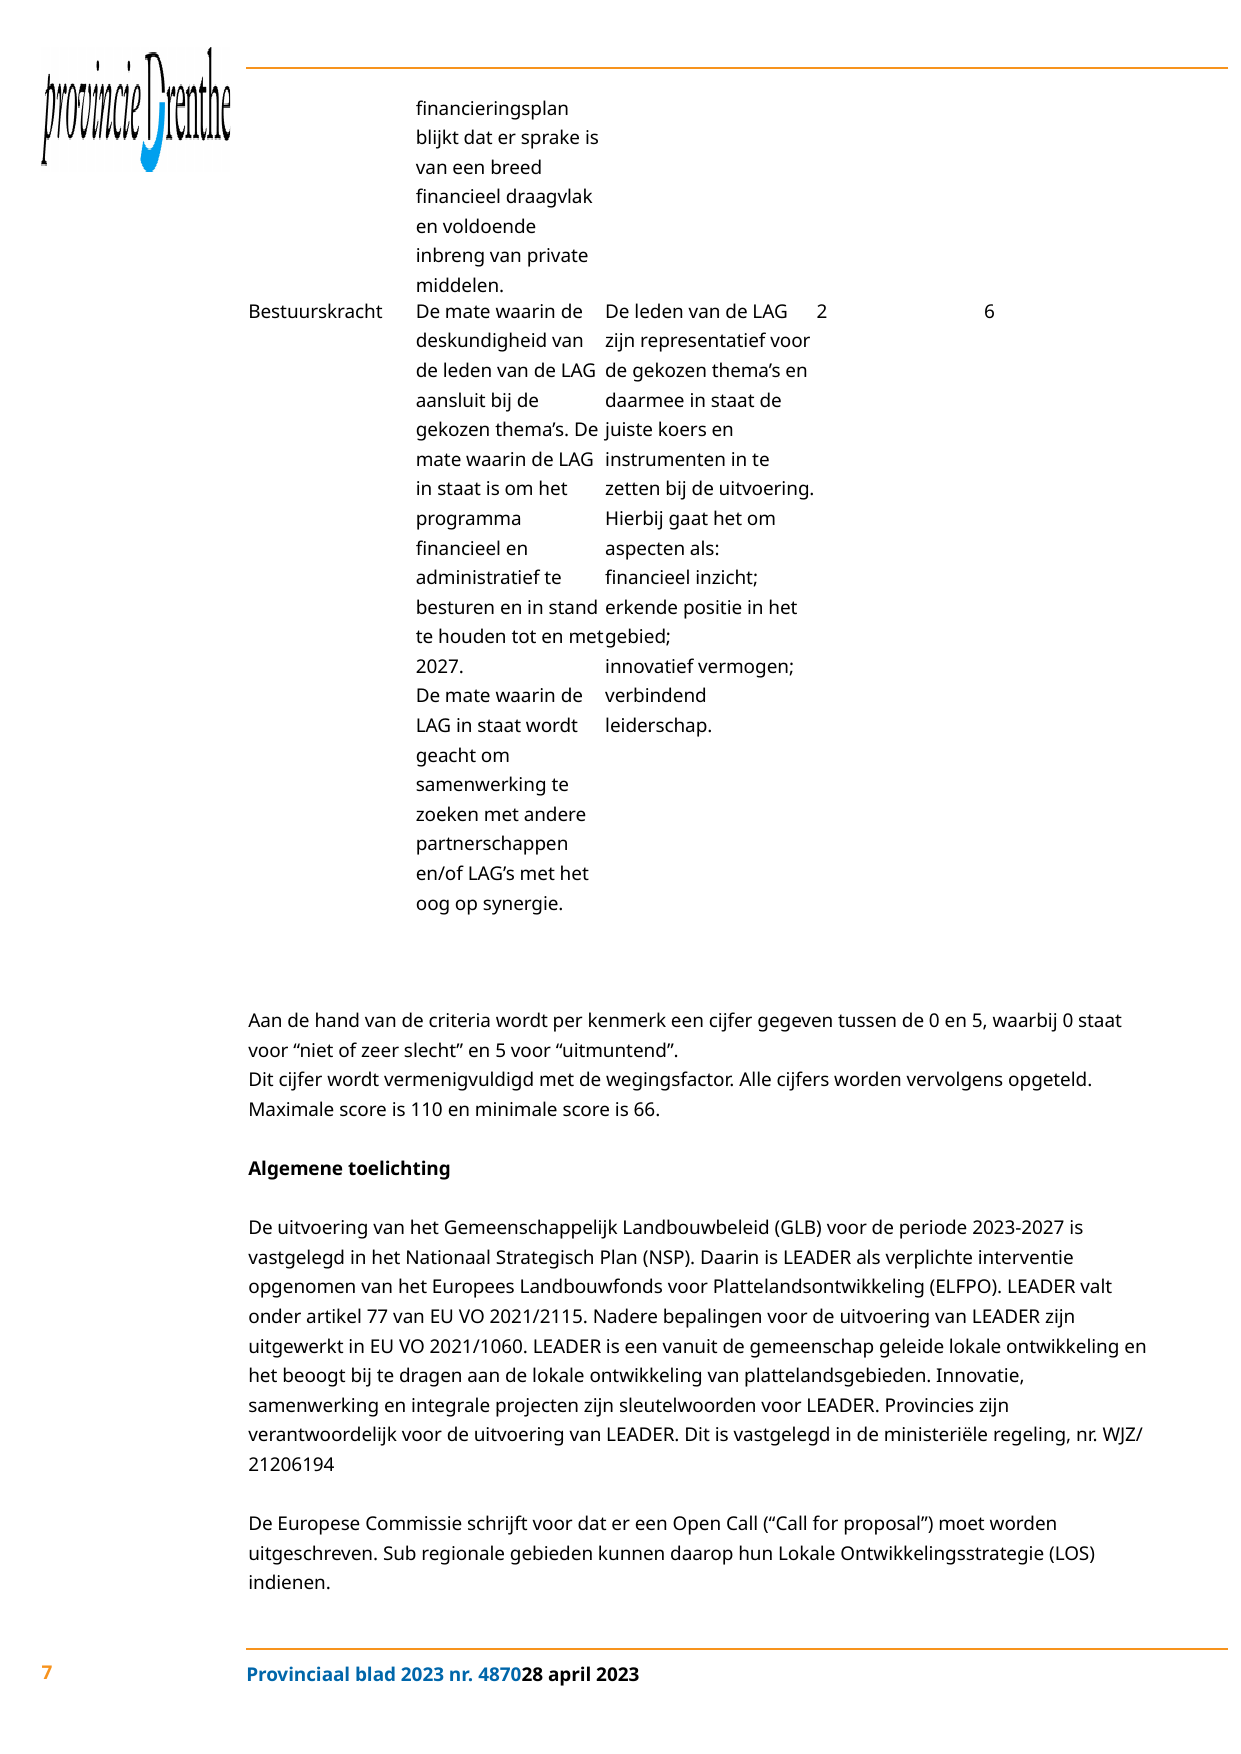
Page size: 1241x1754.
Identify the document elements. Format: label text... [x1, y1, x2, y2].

table_cell [248, 95, 416, 298]
text Algemene toelichting [248, 1155, 1152, 1181]
table_cell 6 [984, 298, 1152, 915]
table_cell De mate waarin de deskundigheid van de leden van de LAG aansluit bij de gekozen thema’s. De mate waarin de LAG in staat is om het programma financieel en administratief te besturen en in stand te houden tot en met 2027. De mate waarin de LAG in staat wordt geacht om samenwerking te zoeken met andere partnerschappen en/of LAG’s met het oog op synergie. [416, 298, 605, 915]
text De Europese Commissie schrijft voor dat er een Open Call (“Call for proposal”) moet worden uitgeschreven. Sub regionale gebieden kunnen daarop hun Lokale Ontwikkelingsstrategie (LOS) indienen. [248, 1510, 1152, 1595]
table_cell financieringsplan blijkt dat er sprake is van een breed financieel draagvlak en voldoende inbreng van private middelen. [416, 95, 605, 298]
table_cell [605, 95, 816, 298]
table_cell Bestuurskracht [248, 298, 416, 915]
text De uitvoering van het Gemeenschappelijk Landbouwbeleid (GLB) voor de periode 2023-2027 is vastgelegd in het Nationaal Strategisch Plan (NSP). Daarin is LEADER als verplichte interventie opgenomen van het Europees Landbouwfonds voor Plattelandsontwikkeling (ELFPO). LEADER valt onder artikel 77 van EU VO 2021/2115. Nadere bepalingen voor de uitvoering van LEADER zijn uitgewerkt in EU VO 2021/1060. LEADER is een vanuit de gemeenschap geleide lokale ontwikkeling en het beoogt bij te dragen aan de lokale ontwikkeling van plattelandsgebieden. Innovatie, samenwerking en integrale projecten zijn sleutelwoorden voor LEADER. Provincies zijn verantwoordelijk voor de uitvoering van LEADER. Dit is vastgelegd in de ministeriële regeling, nr. WJZ/ 21206194 [248, 1214, 1152, 1477]
text Dit cijfer wordt vermenigvuldigd met de wegingsfactor. Alle cijfers worden vervolgens opgeteld. [248, 1067, 1152, 1092]
table_cell De leden van de LAG zijn representatief voor de gekozen thema’s en daarmee in staat de juiste koers en instrumenten in te zetten bij de uitvoering. Hierbij gaat het om aspecten als: financieel inzicht; erkende positie in het gebied; innovatief vermogen; verbindend leiderschap. [605, 298, 816, 915]
picture [41, 47, 231, 172]
text Maximale score is 110 en minimale score is 66. [248, 1096, 1152, 1122]
table_cell 2 [816, 298, 984, 915]
text Aan de hand van de criteria wordt per kenmerk een cijfer gegeven tussen de 0 en 5, waarbij 0 staat voor “niet of zeer slecht” en 5 voor “uitmuntend”. [248, 1007, 1152, 1063]
table_cell [984, 95, 1152, 298]
table_cell [816, 95, 984, 298]
